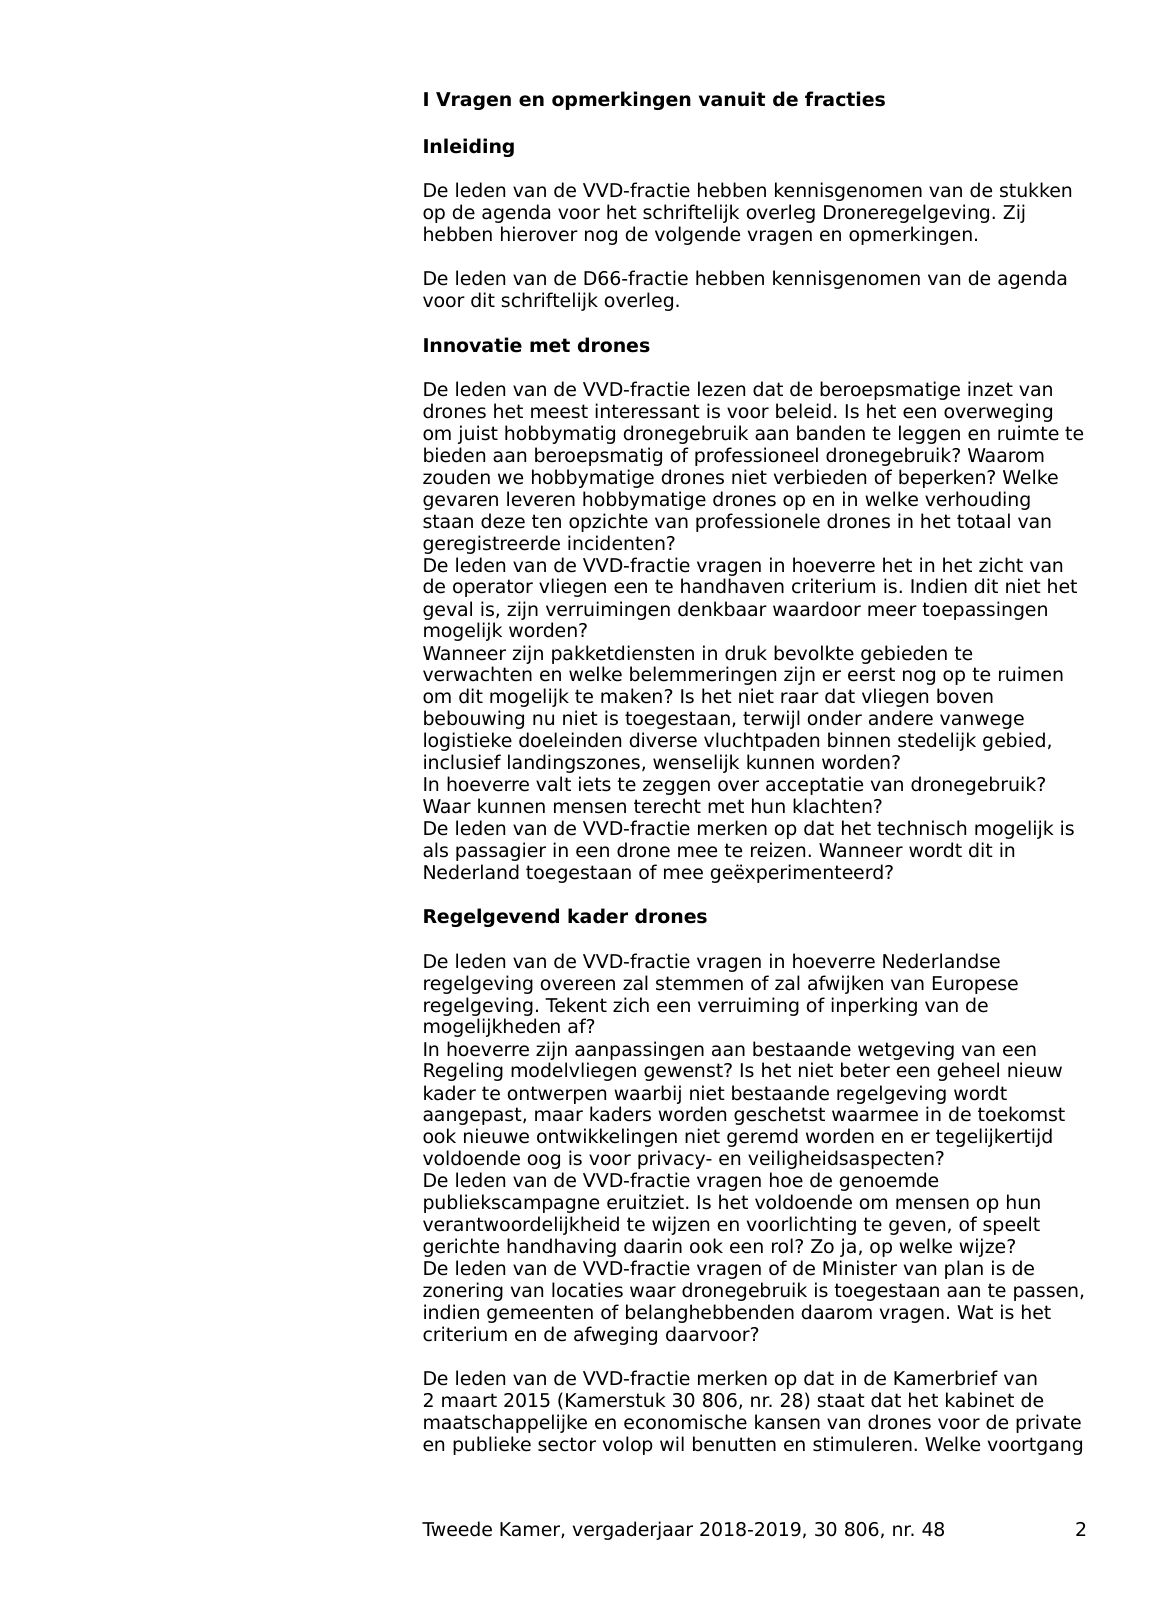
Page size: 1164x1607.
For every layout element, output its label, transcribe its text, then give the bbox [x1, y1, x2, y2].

text De leden van de VVD-fractie merken op dat in de Kamerbrief van 2 maart 2015 (Kamerstuk 30 806, nr. 28) staat dat het kabinet de maatschappelijke en economische kansen van drones voor de private en publieke sector volop wil benutten en stimuleren. Welke voortgang [422, 1368, 1087, 1456]
subtitle Inleiding [422, 136, 1087, 158]
text De leden van de VVD-fractie lezen dat de beroepsmatige inzet van drones het meest interessant is voor beleid. Is het een overweging om juist hobbymatig dronegebruik aan banden te leggen en ruimte te bieden aan beroepsmatig of professioneel dronegebruik? Waarom zouden we hobbymatige drones niet verbieden of beperken? Welke gevaren leveren hobbymatige drones op en in welke verhouding staan deze ten opzichte van professionele drones in het totaal van geregistreerde incidenten? [422, 379, 1087, 554]
text De leden van de VVD-fractie hebben kennisgenomen van de stukken op de agenda voor het schriftelijk overleg Droneregelgeving. Zij hebben hierover nog de volgende vragen en opmerkingen. [422, 180, 1087, 246]
subtitle I Vragen en opmerkingen vanuit de fracties [422, 89, 1087, 111]
text Wanneer zijn pakketdiensten in druk bevolkte gebieden te verwachten en welke belemmeringen zijn er eerst nog op te ruimen om dit mogelijk te maken? Is het niet raar dat vliegen boven bebouwing nu niet is toegestaan, terwijl onder andere vanwege logistieke doeleinden diverse vluchtpaden binnen stedelijk gebied, inclusief landingszones, wenselijk kunnen worden? [422, 642, 1087, 774]
text De leden van de VVD-fractie vragen of de Minister van plan is de zonering van locaties waar dronegebruik is toegestaan aan te passen, indien gemeenten of belanghebbenden daarom vragen. Wat is het criterium en de afweging daarvoor? [422, 1258, 1087, 1346]
subtitle Regelgevend kader drones [422, 906, 1087, 928]
subtitle Innovatie met drones [422, 334, 1087, 356]
text In hoeverre valt iets te zeggen over acceptatie van dronegebruik? Waar kunnen mensen terecht met hun klachten? [422, 774, 1087, 818]
text De leden van de VVD-fractie merken op dat het technisch mogelijk is als passagier in een drone mee te reizen. Wanneer wordt dit in Nederland toegestaan of mee geëxperimenteerd? [422, 818, 1087, 884]
text De leden van de VVD-fractie vragen in hoeverre het in het zicht van de operator vliegen een te handhaven criterium is. Indien dit niet het geval is, zijn verruimingen denkbaar waardoor meer toepassingen mogelijk worden? [422, 554, 1087, 642]
text De leden van de VVD-fractie vragen in hoeverre Nederlandse regelgeving overeen zal stemmen of zal afwijken van Europese regelgeving. Tekent zich een verruiming of inperking van de mogelijkheden af? [422, 951, 1087, 1038]
text In hoeverre zijn aanpassingen aan bestaande wetgeving van een Regeling modelvliegen gewenst? Is het niet beter een geheel nieuw kader te ontwerpen waarbij niet bestaande regelgeving wordt aangepast, maar kaders worden geschetst waarmee in de toekomst ook nieuwe ontwikkelingen niet geremd worden en er tegelijkertijd voldoende oog is voor privacy- en veiligheidsaspecten? [422, 1038, 1087, 1170]
text De leden van de VVD-fractie vragen hoe de genoemde publiekscampagne eruitziet. Is het voldoende om mensen op hun verantwoordelijkheid te wijzen en voorlichting te geven, of speelt gerichte handhaving daarin ook een rol? Zo ja, op welke wijze? [422, 1170, 1087, 1258]
text De leden van de D66-fractie hebben kennisgenomen van de agenda voor dit schriftelijk overleg. [422, 268, 1087, 312]
